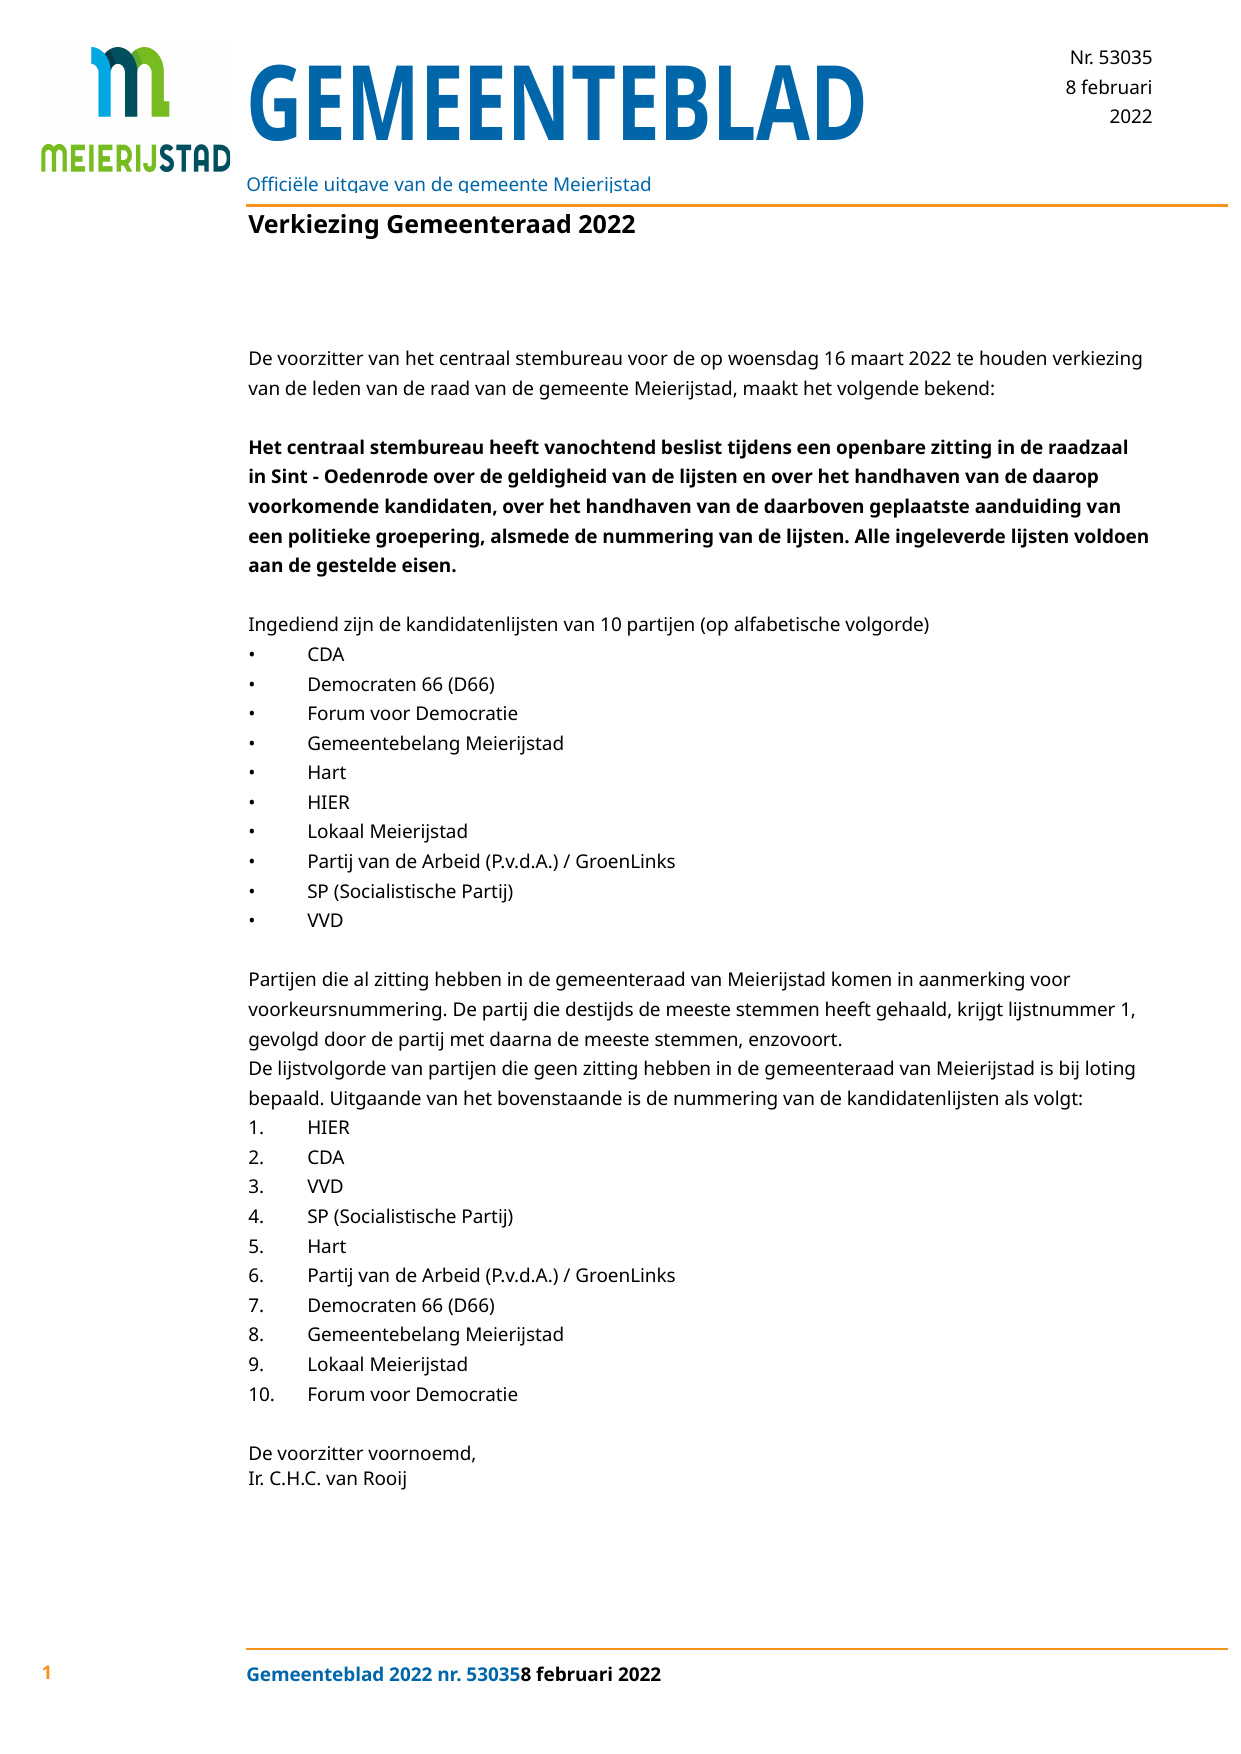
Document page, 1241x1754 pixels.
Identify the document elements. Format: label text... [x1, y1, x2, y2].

list Democraten 66 (D66) [248, 1292, 1152, 1318]
list HIER [248, 1114, 1152, 1140]
list SP (Socialistische Partij) [248, 878, 1152, 903]
picture [41, 47, 231, 172]
list Lokaal Meierijstad [248, 819, 1152, 844]
list SP (Socialistische Partij) [248, 1203, 1152, 1229]
list Forum voor Democratie [248, 700, 1152, 726]
list Hart [248, 1233, 1152, 1258]
list Democraten 66 (D66) [248, 671, 1152, 696]
text De voorzitter voornoemd, [248, 1440, 1152, 1466]
list Partij van de Arbeid (P.v.d.A.) / GroenLinks [248, 848, 1152, 874]
text Verkiezing Gemeenteraad 2022 [248, 207, 1152, 241]
list Forum voor Democratie [248, 1381, 1152, 1406]
list Partij van de Arbeid (P.v.d.A.) / GroenLinks [248, 1262, 1152, 1288]
text Ir. C.H.C. van Rooij [248, 1466, 1152, 1491]
list Gemeentebelang Meierijstad [248, 1322, 1152, 1347]
list HIER [248, 789, 1152, 815]
text Het centraal stembureau heeft vanochtend beslist tijdens een openbare zitting in de raadzaal in Sint - Oedenrode over de geldigheid van de lijsten en over het handhaven van de daarop voorkomende kandidaten, over het handhaven van de daarboven geplaatste aanduiding van een politieke groepering, alsmede de nummering van de lijsten. Alle ingeleverde lijsten voldoen aan de gestelde eisen. [248, 434, 1152, 578]
list Lokaal Meierijstad [248, 1351, 1152, 1377]
list CDA [248, 641, 1152, 667]
list VVD [248, 1174, 1152, 1199]
list VVD [248, 907, 1152, 933]
text Ingediend zijn de kandidatenlijsten van 10 partijen (op alfabetische volgorde) [248, 612, 1152, 637]
text De lijstvolgorde van partijen die geen zitting hebben in de gemeenteraad van Meierijstad is bij loting bepaald. Uitgaande van het bovenstaande is de nummering van de kandidatenlijsten als volgt: [248, 1055, 1152, 1111]
text Partijen die al zitting hebben in de gemeenteraad van Meierijstad komen in aanmerking voor voorkeursnummering. De partij die destijds de meeste stemmen heeft gehaald, krijgt lijstnummer 1, gevolgd door de partij met daarna de meeste stemmen, enzovoort. [248, 967, 1152, 1051]
text De voorzitter van het centraal stembureau voor de op woensdag 16 maart 2022 te houden verkiezing van de leden van de raad van de gemeente Meierijstad, maakt het volgende bekend: [248, 345, 1152, 401]
list Hart [248, 759, 1152, 785]
list CDA [248, 1144, 1152, 1170]
list Gemeentebelang Meierijstad [248, 730, 1152, 756]
